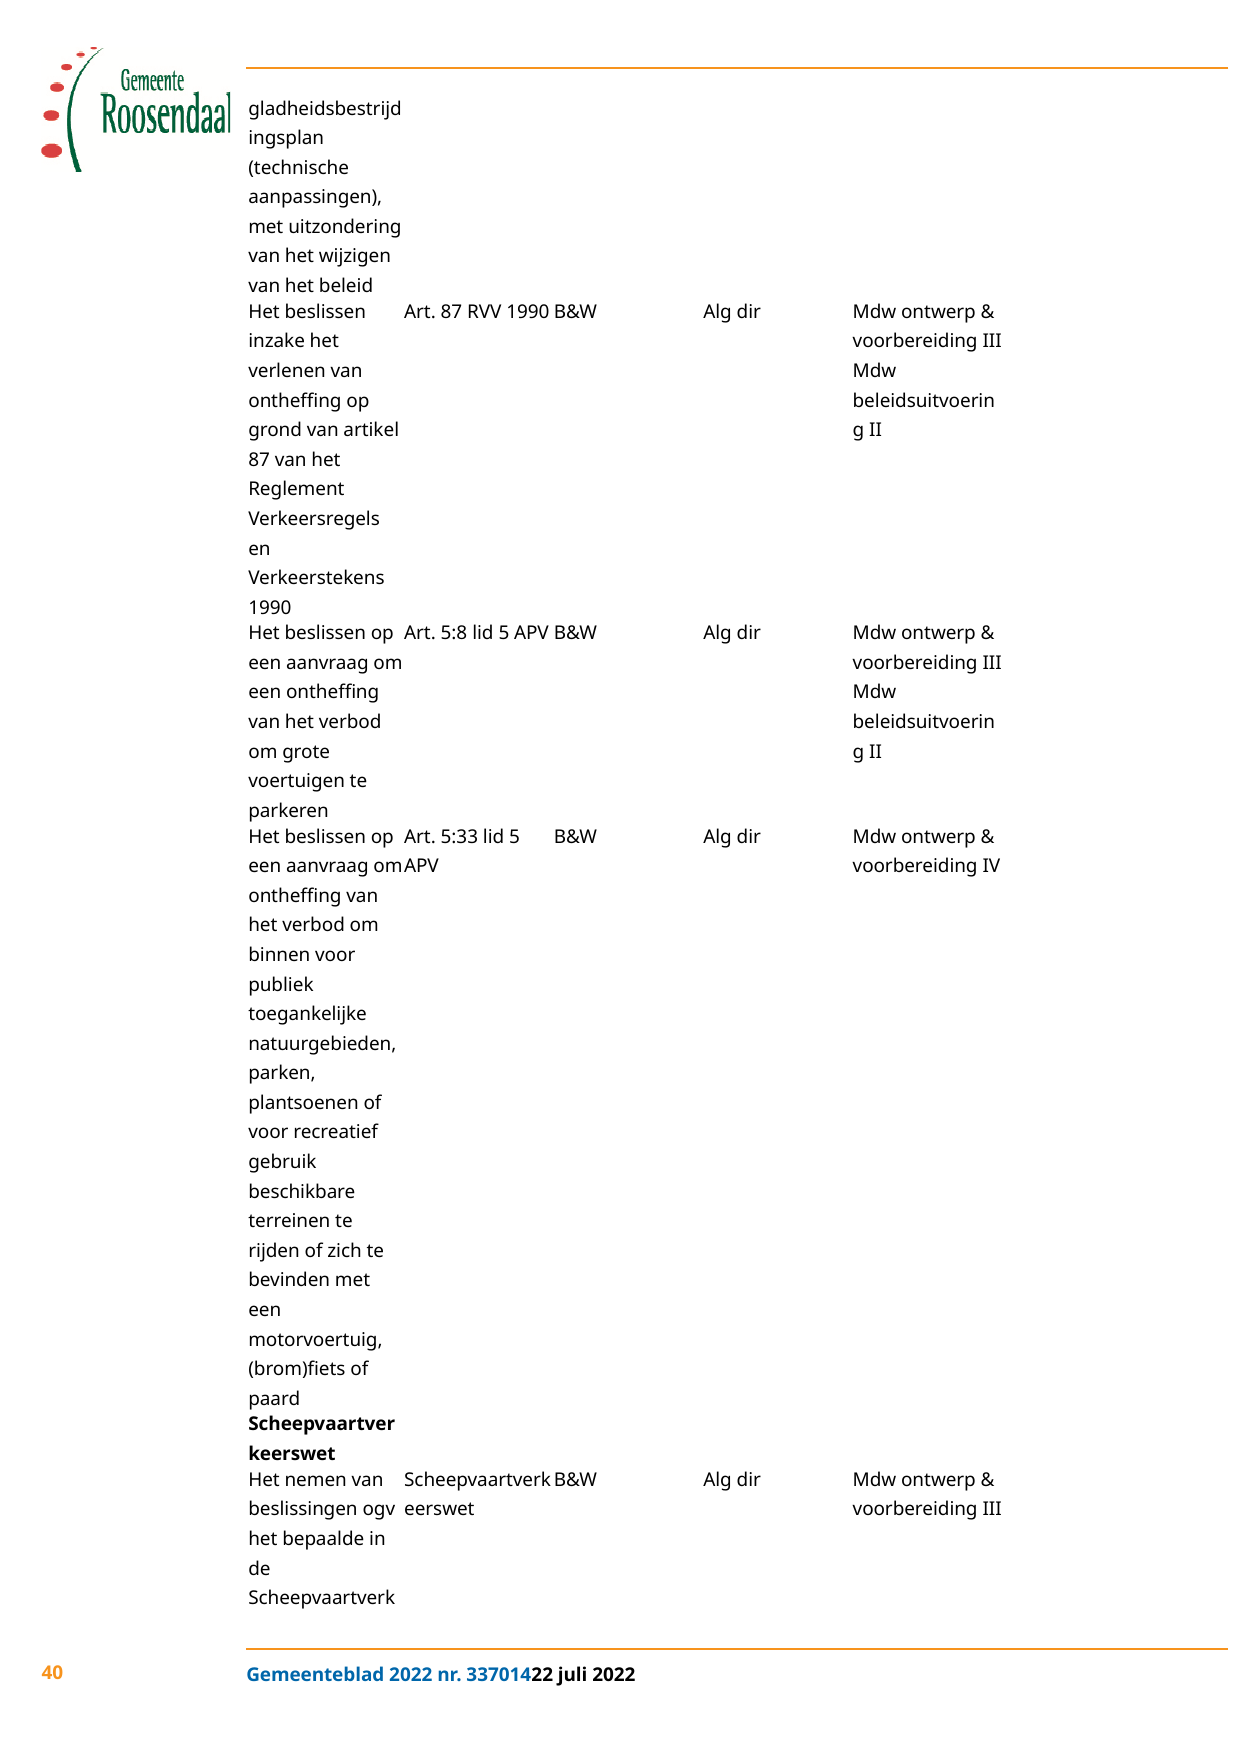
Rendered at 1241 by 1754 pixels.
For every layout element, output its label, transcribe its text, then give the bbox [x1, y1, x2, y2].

table_cell Het beslissen inzake het verlenen van ontheffing op grond van artikel 87 van het Reglement Verkeersregels en Verkeerstekens 1990 [248, 298, 404, 619]
table_cell [853, 1411, 1002, 1466]
table_cell [554, 95, 703, 298]
table_cell Alg dir [703, 298, 852, 619]
table_cell [703, 95, 852, 298]
picture [41, 47, 231, 172]
table_cell Art. 5:8 lid 5 APV [404, 620, 553, 823]
table_cell [1002, 823, 1152, 1411]
table_cell Art. 87 RVV 1990 [404, 298, 553, 619]
table_cell Alg dir [703, 823, 852, 1411]
table_cell Mdw ontwerp & voorbereiding III Mdw beleidsuitvoering II [853, 620, 1002, 823]
table_cell gladheidsbestrijdingsplan (technische aanpassingen), met uitzondering van het wijzigen van het beleid [248, 95, 404, 298]
table_cell [1002, 298, 1152, 619]
table_cell Mdw ontwerp & voorbereiding III Mdw beleidsuitvoering II [853, 298, 1002, 619]
table_cell [1002, 1466, 1152, 1610]
table_cell Scheepvaartverkeerswet [248, 1411, 404, 1466]
table_cell [1002, 620, 1152, 823]
table_cell Alg dir [703, 1466, 852, 1610]
table_cell Alg dir [703, 620, 852, 823]
table_cell B&W [554, 823, 703, 1411]
table_cell [703, 1411, 852, 1466]
table_cell B&W [554, 620, 703, 823]
table_cell [1002, 1411, 1152, 1466]
table_cell Art. 5:33 lid 5 APV [404, 823, 553, 1411]
table_cell [853, 95, 1002, 298]
table_cell Mdw ontwerp & voorbereiding III [853, 1466, 1002, 1610]
table_cell B&W [554, 298, 703, 619]
table_cell Het nemen van beslissingen ogv het bepaalde in de Scheepvaartverk [248, 1466, 404, 1610]
table_cell [554, 1411, 703, 1466]
table_cell B&W [554, 1466, 703, 1610]
table_cell Het beslissen op een aanvraag om ontheffing van het verbod om binnen voor publiek toegankelijke natuurgebieden, parken, plantsoenen of voor recreatief gebruik beschikbare terreinen te rijden of zich te bevinden met een motorvoertuig, (brom)fiets of paard [248, 823, 404, 1411]
table_cell Het beslissen op een aanvraag om een ontheffing van het verbod om grote voertuigen te parkeren [248, 620, 404, 823]
table_cell [1002, 95, 1152, 298]
table_cell Mdw ontwerp & voorbereiding IV [853, 823, 1002, 1411]
table_cell [404, 1411, 553, 1466]
table_cell [404, 95, 553, 298]
table_cell Scheepvaartverkeerswet [404, 1466, 553, 1610]
